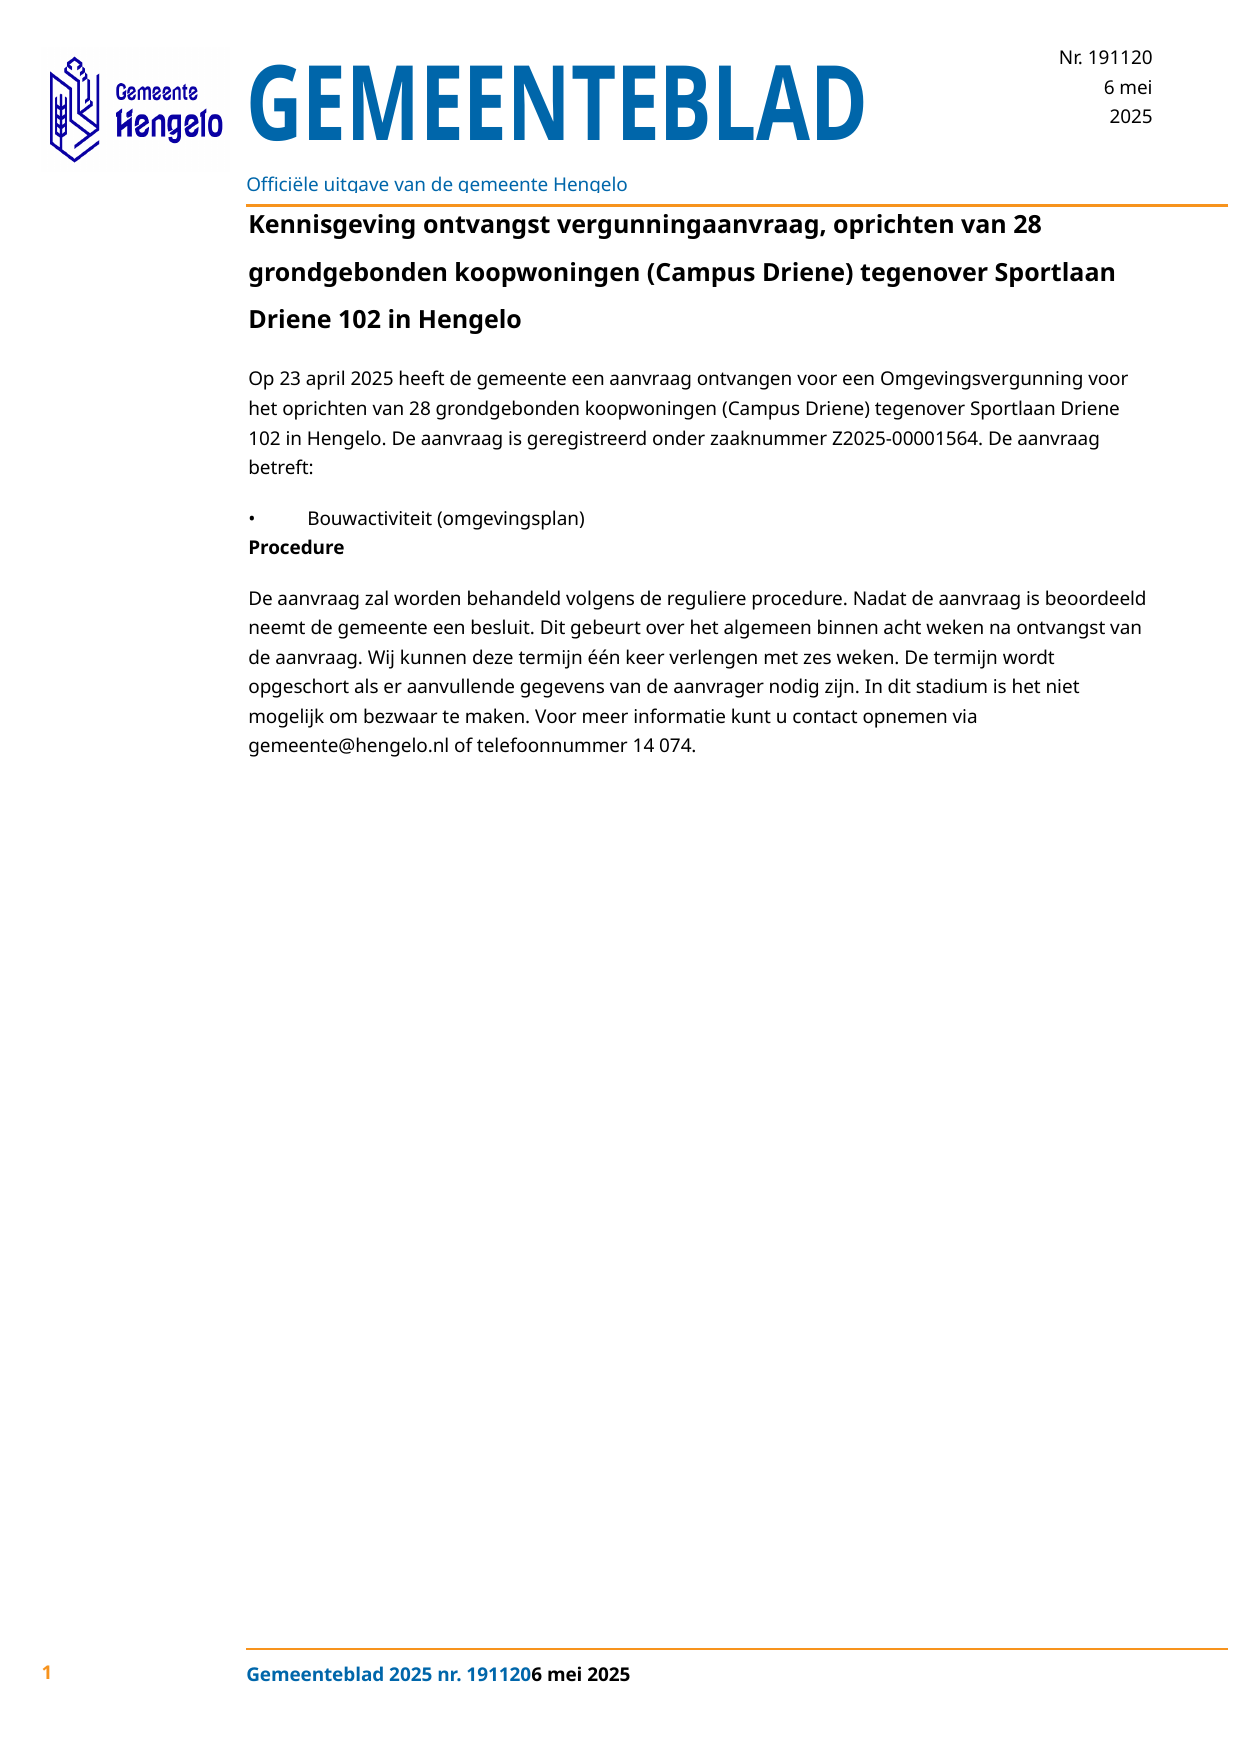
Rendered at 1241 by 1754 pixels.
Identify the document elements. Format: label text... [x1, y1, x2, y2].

text Op 23 april 2025 heeft de gemeente een aanvraag ontvangen voor een Omgevingsvergunning voor het oprichten van 28 grondgebonden koopwoningen (Campus Driene) tegenover Sportlaan Driene 102 in Hengelo. De aanvraag is geregistreerd onder zaaknummer Z2025-00001564. De aanvraag betreft: [248, 366, 1152, 480]
list Bouwactiviteit (omgevingsplan) [248, 505, 1152, 530]
picture [41, 47, 231, 172]
text Procedure [248, 534, 1152, 560]
text Kennisgeving ontvangst vergunningaanvraag, oprichten van 28 grondgebonden koopwoningen (Campus Driene) tegenover Sportlaan Driene 102 in Hengelo [248, 207, 1152, 336]
text De aanvraag zal worden behandeld volgens de reguliere procedure. Nadat de aanvraag is beoordeeld neemt de gemeente een besluit. Dit gebeurt over het algemeen binnen acht weken na ontvangst van de aanvraag. Wij kunnen deze termijn één keer verlengen met zes weken. De termijn wordt opgeschort als er aanvullende gegevens van de aanvrager nodig zijn. In dit stadium is het niet mogelijk om bezwaar te maken. Voor meer informatie kunt u contact opnemen via gemeente@hengelo.nl of telefoonnummer 14 074. [248, 585, 1152, 758]
